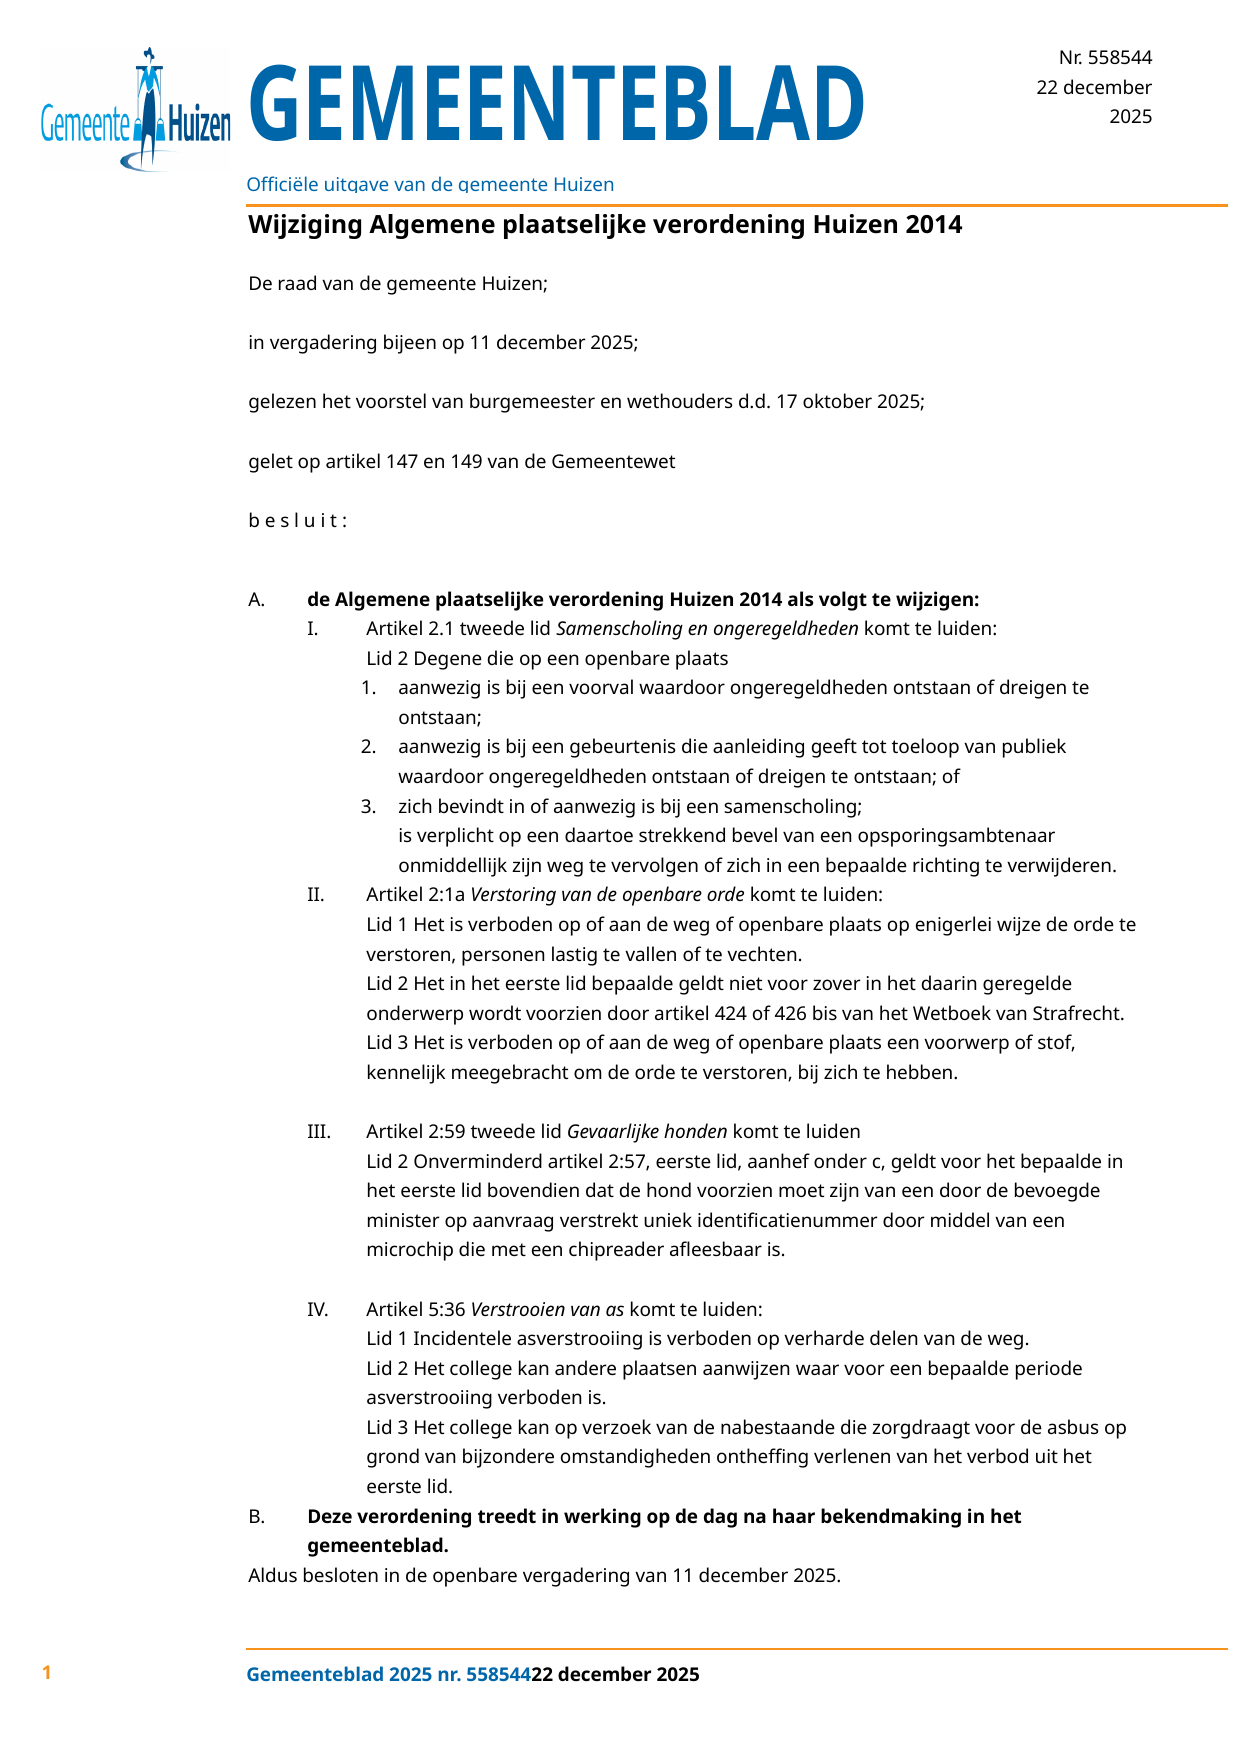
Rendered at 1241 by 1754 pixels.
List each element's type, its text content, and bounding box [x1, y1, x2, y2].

text b e s l u i t : [248, 507, 1152, 533]
text Wijziging Algemene plaatselijke verordening Huizen 2014 [248, 207, 1152, 241]
text in vergadering bijeen op 11 december 2025; [248, 329, 1152, 355]
list Artikel 5:36 Verstrooien van as komt te luiden: [307, 1296, 1152, 1322]
list Lid 2 Degene die op een openbare plaats [307, 645, 1152, 671]
list Lid 3 Het college kan op verzoek van de nabestaande die zorgdraagt voor de asbus op grond van bijzondere omstandigheden ontheffing verlenen van het verbod uit het eerste lid. [307, 1414, 1152, 1499]
list Lid 1 Incidentele asverstrooiing is verboden op verharde delen van de weg. [307, 1325, 1152, 1351]
list Lid 2 Het college kan andere plaatsen aanwijzen waar voor een bepaalde periode asverstrooiing verboden is. [307, 1355, 1152, 1410]
list is verplicht op een daartoe strekkend bevel van een opsporingsambtenaar onmiddellijk zijn weg te vervolgen of zich in een bepaalde richting te verwijderen. [361, 822, 1152, 878]
list zich bevindt in of aanwezig is bij een samenscholing; [361, 793, 1152, 819]
list Lid 3 Het is verboden op of aan de weg of openbare plaats een voorwerp of stof, kennelijk meegebracht om de orde te verstoren, bij zich te hebben. [307, 1029, 1152, 1085]
list aanwezig is bij een gebeurtenis die aanleiding geeft tot toeloop van publiek waardoor ongeregeldheden ontstaan of dreigen te ontstaan; of [361, 734, 1152, 789]
list Artikel 2:1a Verstoring van de openbare orde komt te luiden: [307, 882, 1152, 907]
picture [41, 47, 231, 172]
list Lid 2 Het in het eerste lid bepaalde geldt niet voor zover in het daarin geregelde onderwerp wordt voorzien door artikel 424 of 426 bis van het Wetboek van Strafrecht. [307, 970, 1152, 1026]
text gelet op artikel 147 en 149 van de Gemeentewet [248, 448, 1152, 473]
list Artikel 2.1 tweede lid Samenscholing en ongeregeldheden komt te luiden: [307, 615, 1152, 641]
text De raad van de gemeente Huizen; [248, 270, 1152, 296]
list aanwezig is bij een voorval waardoor ongeregeldheden ontstaan of dreigen te ontstaan; [361, 674, 1152, 730]
text gelezen het voorstel van burgemeester en wethouders d.d. 17 oktober 2025; [248, 389, 1152, 414]
list de Algemene plaatselijke verordening Huizen 2014 als volgt te wijzigen: [248, 586, 1152, 612]
text Aldus besloten in de openbare vergadering van 11 december 2025. [248, 1562, 1152, 1588]
list Deze verordening treedt in werking op de dag na haar bekendmaking in het gemeenteblad. [248, 1503, 1152, 1558]
list Lid 1 Het is verboden op of aan de weg of openbare plaats op enigerlei wijze de orde te verstoren, personen lastig te vallen of te vechten. [307, 911, 1152, 967]
list Artikel 2:59 tweede lid Gevaarlijke honden komt te luiden [307, 1118, 1152, 1144]
list Lid 2 Onverminderd artikel 2:57, eerste lid, aanhef onder c, geldt voor het bepaalde in het eerste lid bovendien dat de hond voorzien moet zijn van een door de bevoegde minister op aanvraag verstrekt uniek identificatienummer door middel van een microchip die met een chipreader afleesbaar is. [307, 1148, 1152, 1262]
